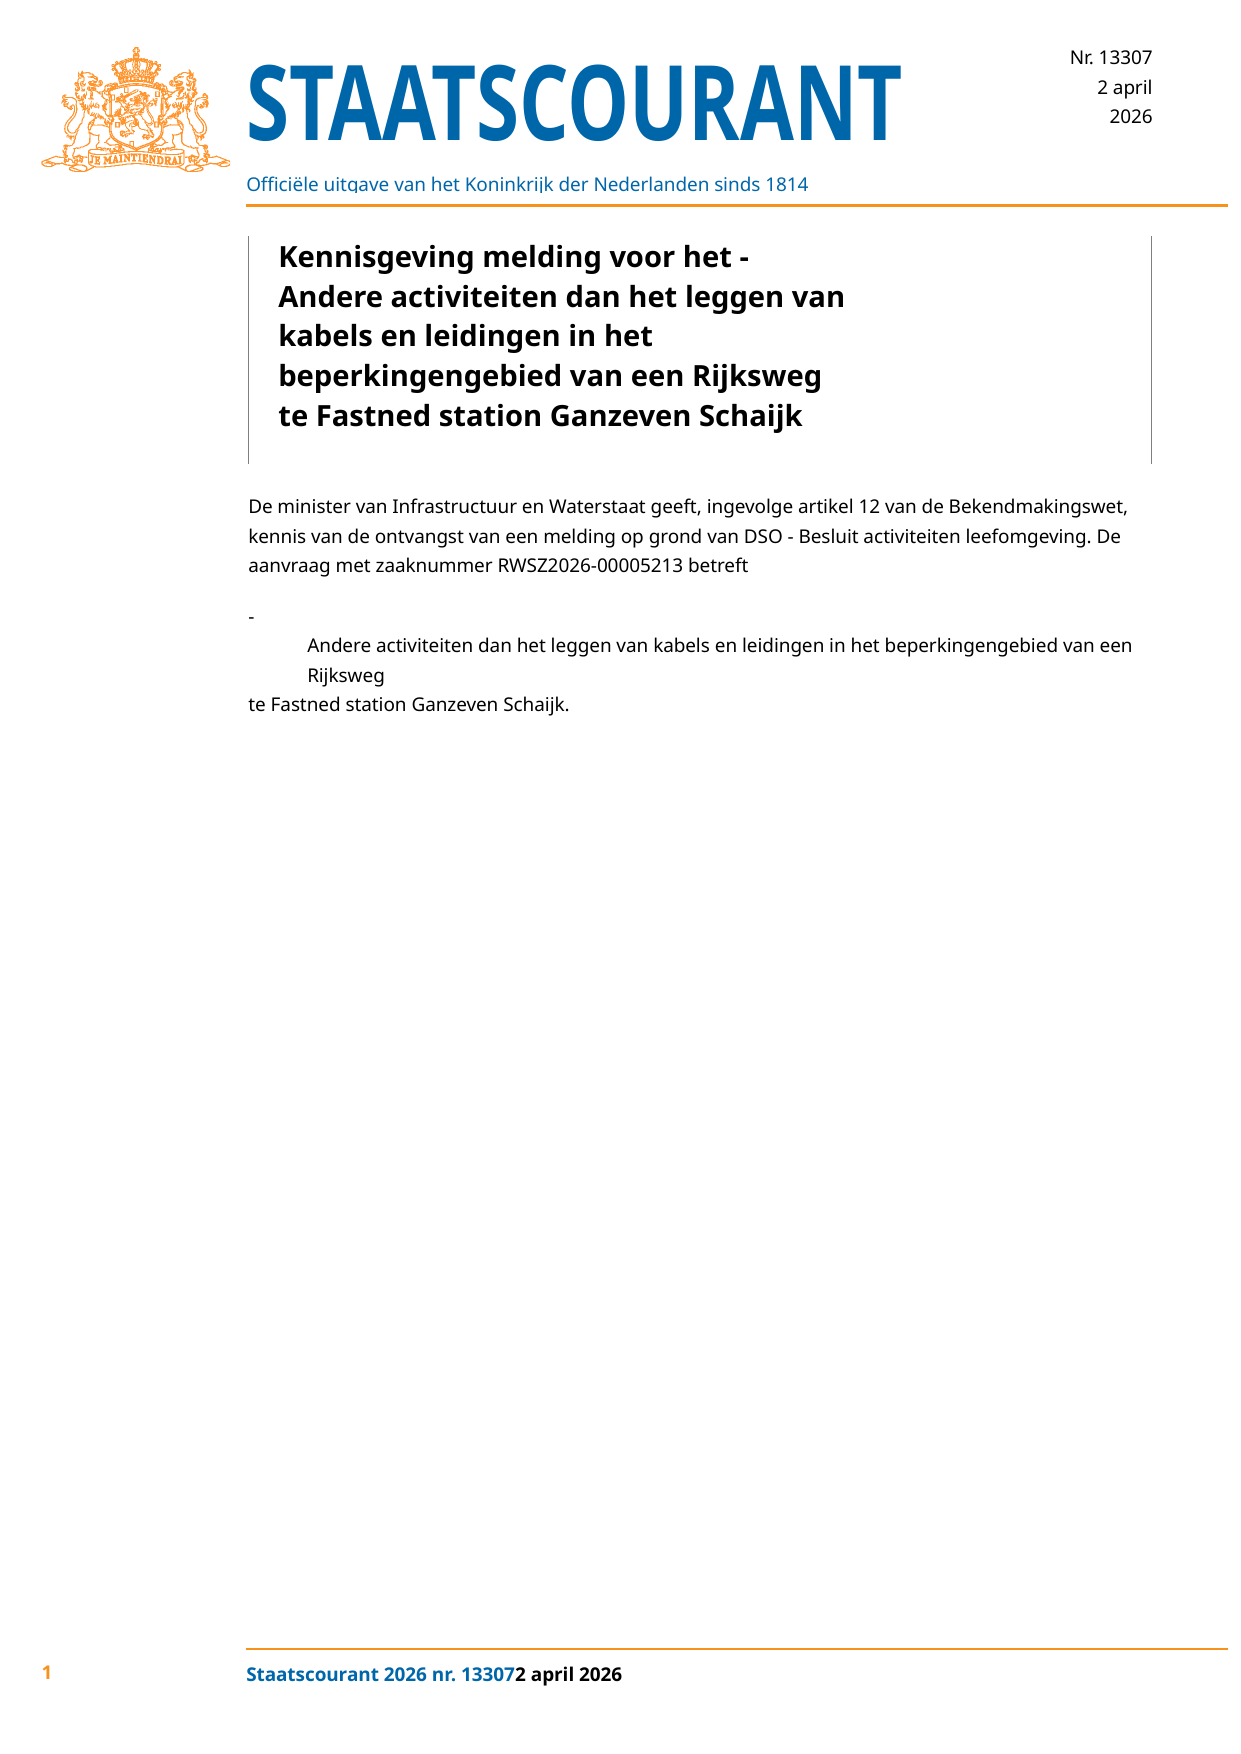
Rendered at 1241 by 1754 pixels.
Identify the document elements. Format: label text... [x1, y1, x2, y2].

picture [912, 236, 1090, 414]
list Andere activiteiten dan het leggen van kabels en leidingen in het beperkingengebied van een Rijksweg [248, 632, 1152, 688]
picture [41, 47, 231, 172]
text De minister van Infrastructuur en Waterstaat geeft, ingevolge artikel 12 van de Bekendmakingswet, kennis van de ontvangst van een melding op grond van DSO - Besluit activiteiten leefomgeving. De aanvraag met zaaknummer RWSZ2026-00005213 betreft [248, 493, 1152, 578]
table_header [850, 414, 1151, 464]
table_header [1090, 236, 1151, 413]
table_header Kennisgeving melding voor het -Andere activiteiten dan het leggen van kabels en leidingen in het beperkingengebied van een Rijksweg te Fastned station Ganzeven Schaijk [249, 236, 850, 464]
table_header [850, 236, 912, 413]
text te Fastned station Ganzeven Schaijk. [248, 692, 1152, 717]
